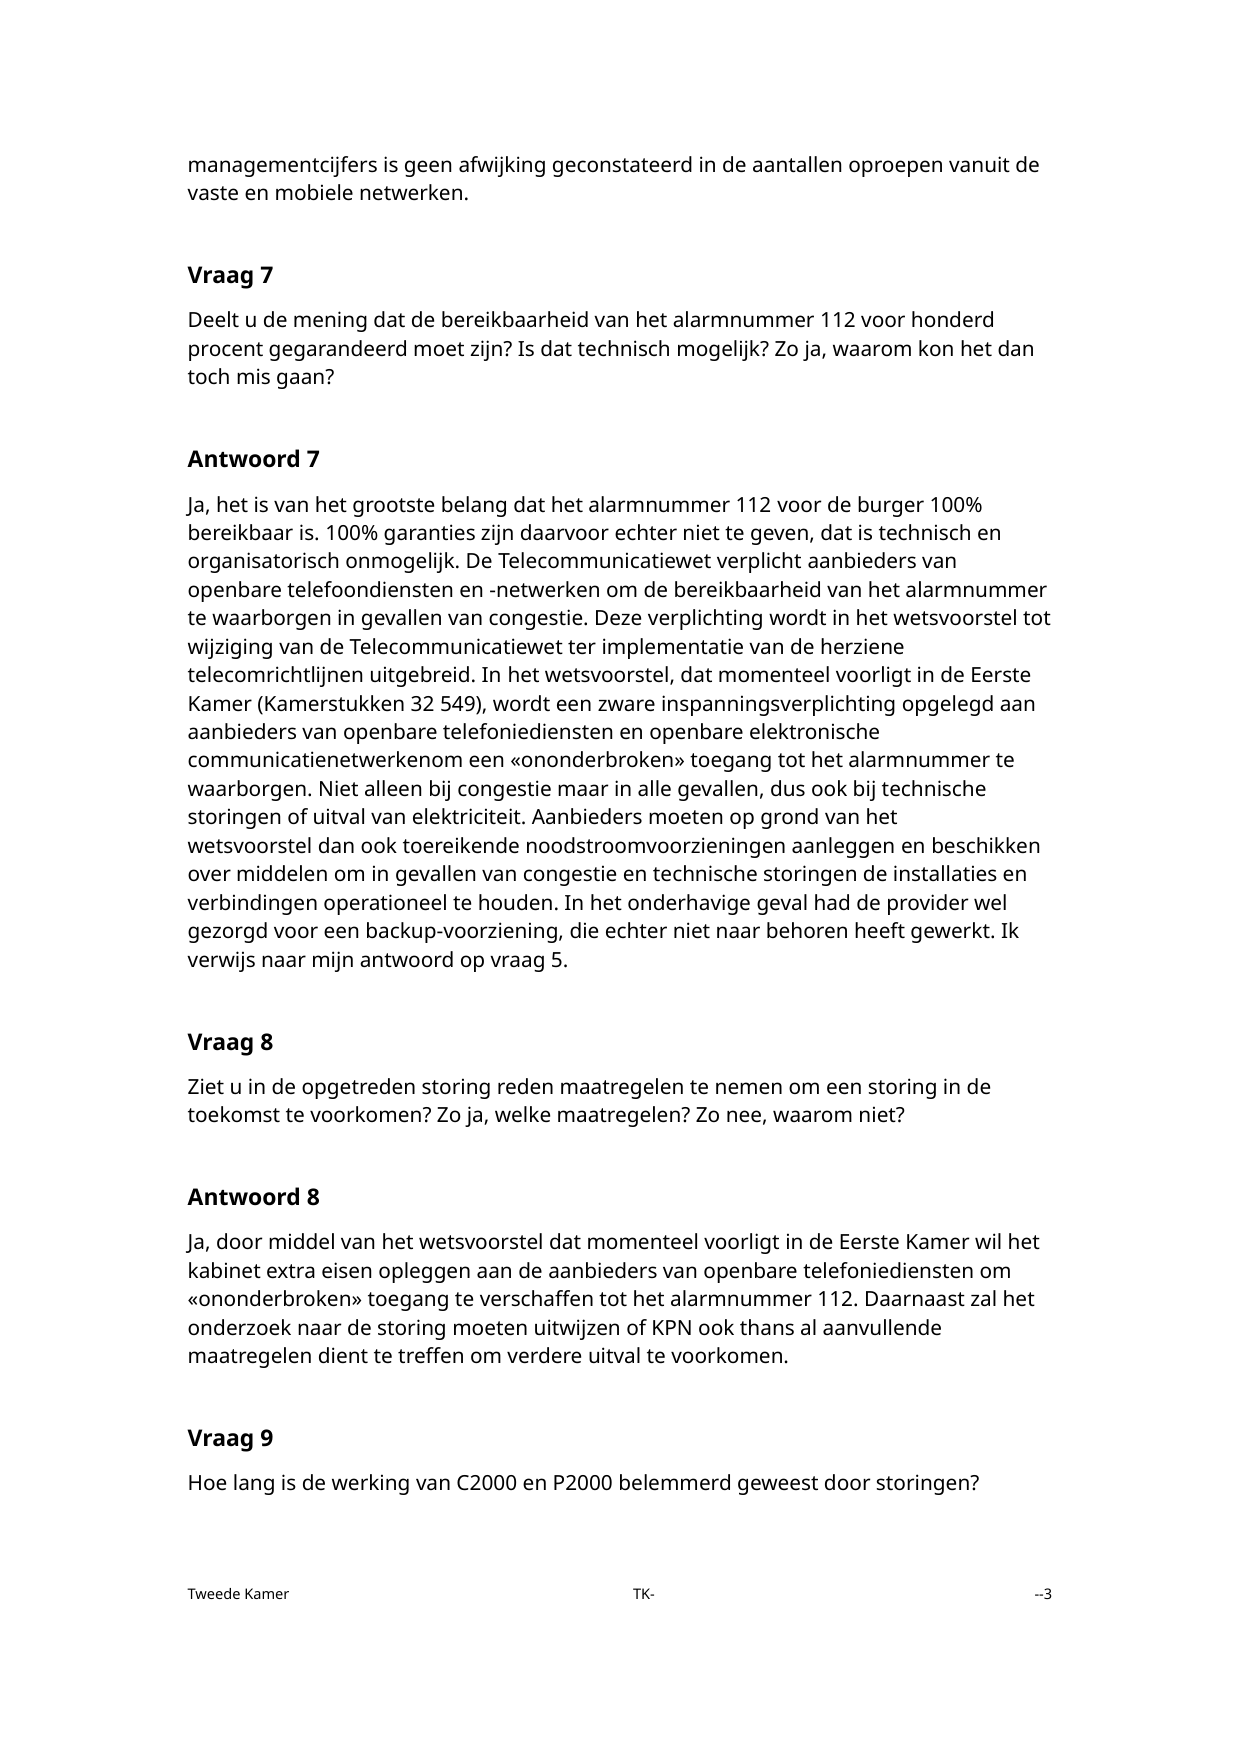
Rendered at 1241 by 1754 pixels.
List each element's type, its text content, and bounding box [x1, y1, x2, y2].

text Hoe lang is de werking van C2000 en P2000 belemmerd geweest door storingen? [187, 1468, 1053, 1497]
subtitle Vraag 7 [187, 259, 1053, 291]
subtitle Vraag 8 [187, 1026, 1053, 1057]
text Ziet u in de opgetreden storing reden maatregelen te nemen om een storing in de toekomst te voorkomen? Zo ja, welke maatregelen? Zo nee, waarom niet? [187, 1072, 1053, 1129]
text managementcijfers is geen afwijking geconstateerd in de aantallen oproepen vanuit de vaste en mobiele netwerken. [187, 150, 1053, 207]
text Deelt u de mening dat de bereikbaarheid van het alarmnummer 112 voor honderd procent gegarandeerd moet zijn? Is dat technisch mogelijk? Zo ja, waarom kon het dan toch mis gaan? [187, 306, 1053, 391]
text Ja, het is van het grootste belang dat het alarmnummer 112 voor de burger 100% bereikbaar is. 100% garanties zijn daarvoor echter niet te geven, dat is technisch en organisatorisch onmogelijk. De Telecommunicatiewet verplicht aanbieders van openbare telefoondiensten en -netwerken om de bereikbaarheid van het alarmnummer te waarborgen in gevallen van congestie. Deze verplichting wordt in het wetsvoorstel tot wijziging van de Telecommunicatiewet ter implementatie van de herziene telecomrichtlijnen uitgebreid. In het wetsvoorstel, dat momenteel voorligt in de Eerste Kamer (Kamerstukken 32 549), wordt een zware inspanningsverplichting opgelegd aan aanbieders van openbare telefoniediensten en openbare elektronische communicatienetwerkenom een «ononderbroken» toegang tot het alarmnummer te waarborgen. Niet alleen bij congestie maar in alle gevallen, dus ook bij technische storingen of uitval van elektriciteit. Aanbieders moeten op grond van het wetsvoorstel dan ook toereikende noodstroomvoorzieningen aanleggen en beschikken over middelen om in gevallen van congestie en technische storingen de installaties en verbindingen operationeel te houden. In het onderhavige geval had de provider wel gezorgd voor een backup-voorziening, die echter niet naar behoren heeft gewerkt. Ik verwijs naar mijn antwoord op vraag 5. [187, 490, 1053, 973]
text Ja, door middel van het wetsvoorstel dat momenteel voorligt in de Eerste Kamer wil het kabinet extra eisen opleggen aan de aanbieders van openbare telefoniediensten om «ononderbroken» toegang te verschaffen tot het alarmnummer 112. Daarnaast zal het onderzoek naar de storing moeten uitwijzen of KPN ook thans al aanvullende maatregelen dient te treffen om verdere uitval te voorkomen. [187, 1227, 1053, 1370]
subtitle Antwoord 7 [187, 443, 1053, 475]
subtitle Antwoord 8 [187, 1181, 1053, 1212]
subtitle Vraag 9 [187, 1422, 1053, 1453]
